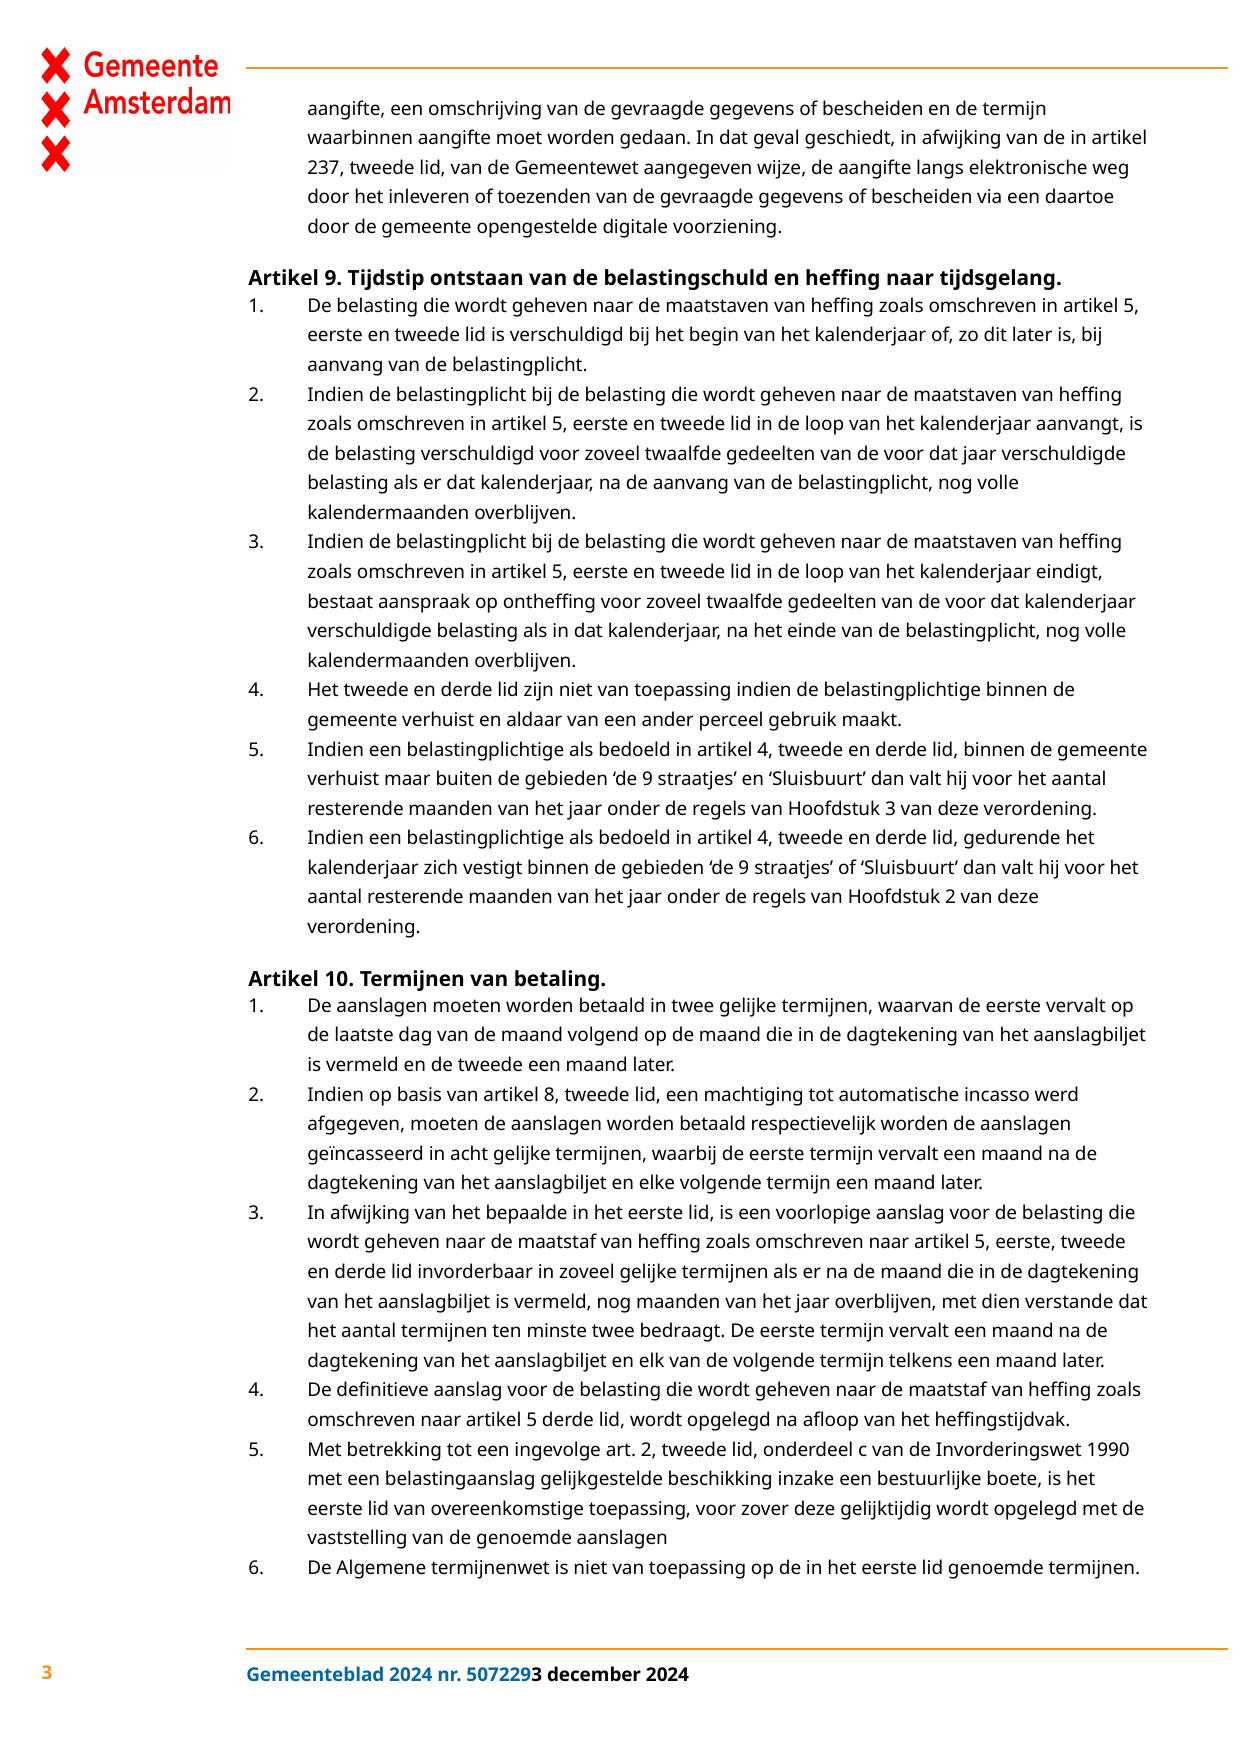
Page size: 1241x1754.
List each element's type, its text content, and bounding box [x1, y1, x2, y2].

picture [41, 47, 231, 172]
text Artikel 9. Tijdstip ontstaan van de belastingschuld en heffing naar tijdsgelang. [248, 263, 1152, 292]
list Indien een belastingplichtige als bedoeld in artikel 4, tweede en derde lid, gedurende het kalenderjaar zich vestigt binnen de gebieden ‘de 9 straatjes’ of ‘Sluisbuurt’ dan valt hij voor het aantal resterende maanden van het jaar onder de regels van Hoofdstuk 2 van deze verordening. [248, 824, 1152, 939]
list Met betrekking tot een ingevolge art. 2, tweede lid, onderdeel c van de Invorderingswet 1990 met een belastingaanslag gelijkgestelde beschikking inzake een bestuurlijke boete, is het eerste lid van overeenkomstige toepassing, voor zover deze gelijktijdig wordt opgelegd met de vaststelling van de genoemde aanslagen [248, 1436, 1152, 1550]
list Indien de belastingplicht bij de belasting die wordt geheven naar de maatstaven van heffing zoals omschreven in artikel 5, eerste en tweede lid in de loop van het kalenderjaar aanvangt, is de belasting verschuldigd voor zoveel twaalfde gedeelten van de voor dat jaar verschuldigde belasting als er dat kalenderjaar, na de aanvang van de belastingplicht, nog volle kalendermaanden overblijven. [248, 381, 1152, 525]
list De aanslagen moeten worden betaald in twee gelijke termijnen, waarvan de eerste vervalt op de laatste dag van de maand volgend op de maand die in de dagtekening van het aanslagbiljet is vermeld en de tweede een maand later. [248, 992, 1152, 1077]
list Het tweede en derde lid zijn niet van toepassing indien de belastingplichtige binnen de gemeente verhuist en aldaar van een ander perceel gebruik maakt. [248, 677, 1152, 732]
list De belasting die wordt geheven naar de maatstaven van heffing zoals omschreven in artikel 5, eerste en tweede lid is verschuldigd bij het begin van het kalenderjaar of, zo dit later is, bij aanvang van de belastingplicht. [248, 292, 1152, 377]
list Indien de belastingplicht bij de belasting die wordt geheven naar de maatstaven van heffing zoals omschreven in artikel 5, eerste en tweede lid in de loop van het kalenderjaar eindigt, bestaat aanspraak op ontheffing voor zoveel twaalfde gedeelten van de voor dat kalenderjaar verschuldigde belasting als in dat kalenderjaar, na het einde van de belastingplicht, nog volle kalendermaanden overblijven. [248, 529, 1152, 673]
list Indien een belastingplichtige als bedoeld in artikel 4, tweede en derde lid, binnen de gemeente verhuist maar buiten de gebieden ‘de 9 straatjes’ en ‘Sluisbuurt’ dan valt hij voor het aantal resterende maanden van het jaar onder de regels van Hoofdstuk 3 van deze verordening. [248, 736, 1152, 821]
list aangifte, een omschrijving van de gevraagde gegevens of bescheiden en de termijn waarbinnen aangifte moet worden gedaan. In dat geval geschiedt, in afwijking van de in artikel 237, tweede lid, van de Gemeentewet aangegeven wijze, de aangifte langs elektronische weg door het inleveren of toezenden van de gevraagde gegevens of bescheiden via een daartoe door de gemeente opengestelde digitale voorziening. [248, 95, 1152, 239]
list In afwijking van het bepaalde in het eerste lid, is een voorlopige aanslag voor de belasting die wordt geheven naar de maatstaf van heffing zoals omschreven naar artikel 5, eerste, tweede en derde lid invorderbaar in zoveel gelijke termijnen als er na de maand die in de dagtekening van het aanslagbiljet is vermeld, nog maanden van het jaar overblijven, met dien verstande dat het aantal termijnen ten minste twee bedraagt. De eerste termijn vervalt een maand na de dagtekening van het aanslagbiljet en elk van de volgende termijn telkens een maand later. [248, 1199, 1152, 1373]
list De Algemene termijnenwet is niet van toepassing op de in het eerste lid genoemde termijnen. [248, 1554, 1152, 1580]
list Indien op basis van artikel 8, tweede lid, een machtiging tot automatische incasso werd afgegeven, moeten de aanslagen worden betaald respectievelijk worden de aanslagen geïncasseerd in acht gelijke termijnen, waarbij de eerste termijn vervalt een maand na de dagtekening van het aanslagbiljet en elke volgende termijn een maand later. [248, 1081, 1152, 1195]
text Artikel 10. Termijnen van betaling. [248, 964, 1152, 992]
list De definitieve aanslag voor de belasting die wordt geheven naar de maatstaf van heffing zoals omschreven naar artikel 5 derde lid, wordt opgelegd na afloop van het heffingstijdvak. [248, 1377, 1152, 1432]
